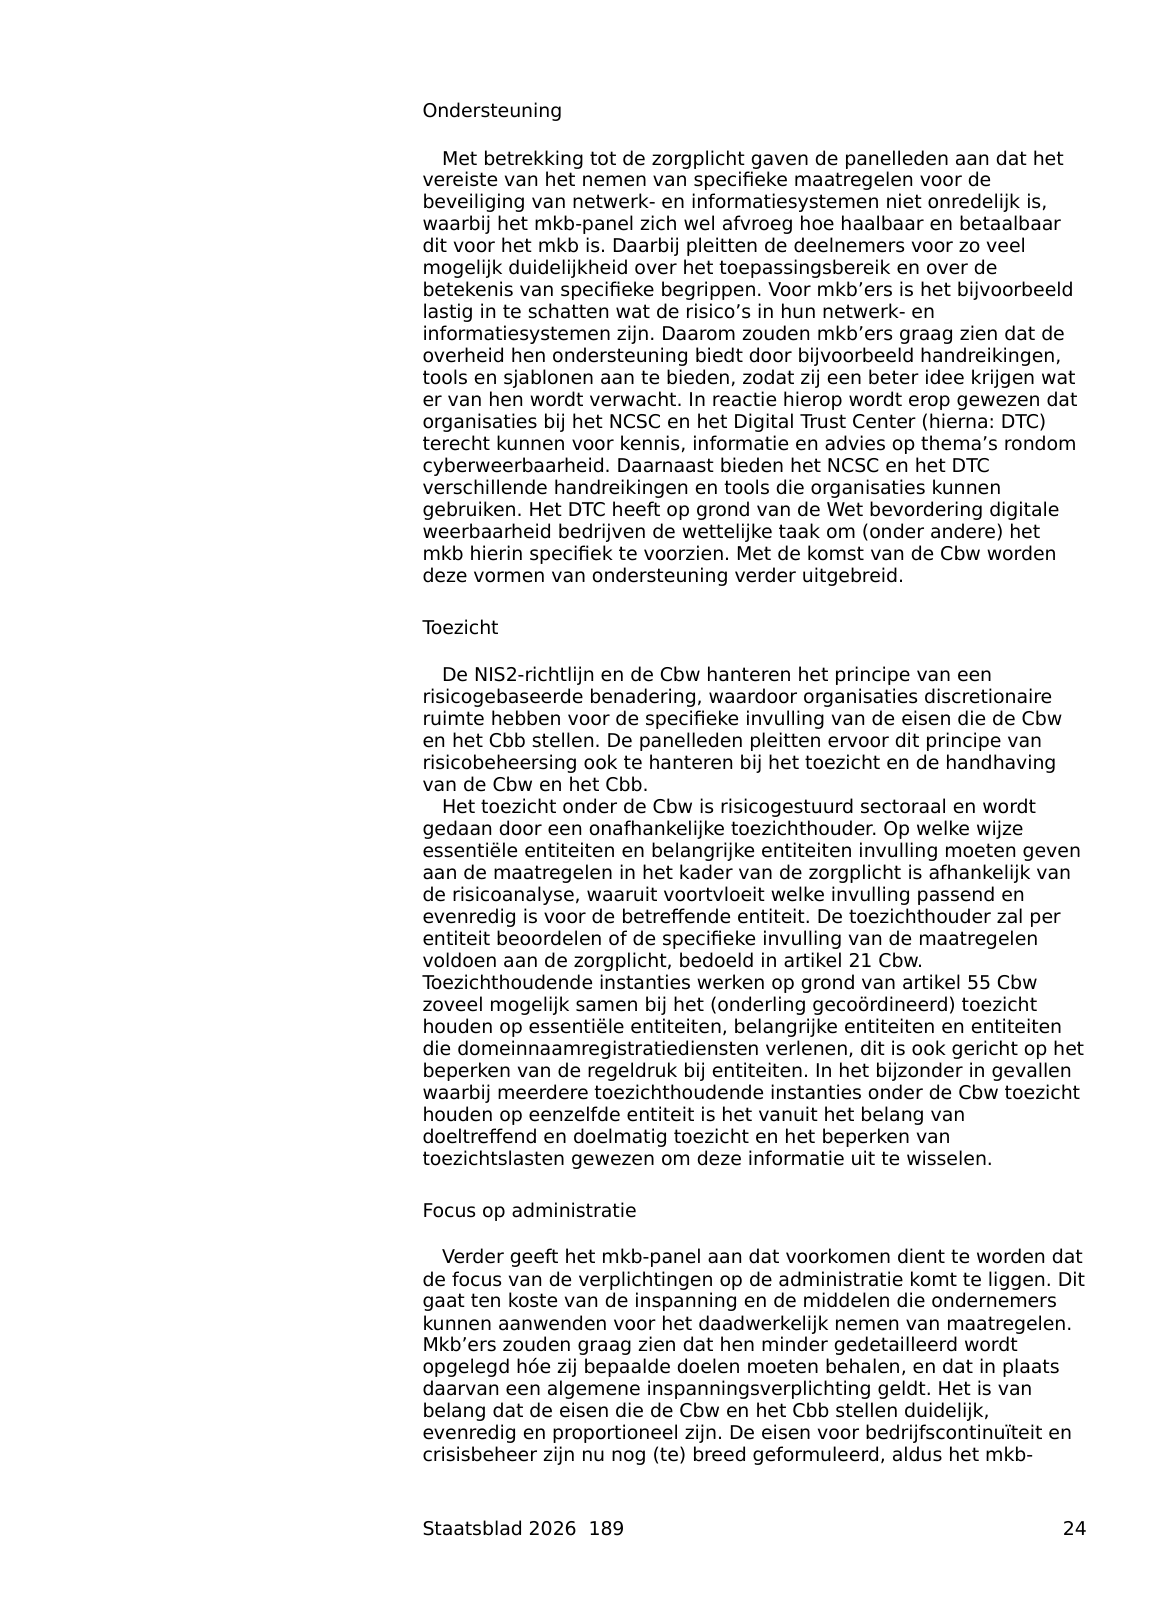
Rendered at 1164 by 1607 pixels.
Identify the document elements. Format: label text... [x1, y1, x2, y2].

subtitle Focus op administratie [422, 1199, 1087, 1221]
text De NIS2-richtlijn en de Cbw hanteren het principe van een risicogebaseerde benadering, waardoor organisaties discretionaire ruimte hebben voor de specifieke invulling van de eisen die de Cbw en het Cbb stellen. De panelleden pleitten ervoor dit principe van risicobeheersing ook te hanteren bij het toezicht en de handhaving van de Cbw en het Cbb. [422, 664, 1087, 796]
text Het toezicht onder de Cbw is risicogestuurd sectoraal en wordt gedaan door een onafhankelijke toezichthouder. Op welke wijze essentiële entiteiten en belangrijke entiteiten invulling moeten geven aan de maatregelen in het kader van de zorgplicht is afhankelijk van de risicoanalyse, waaruit voortvloeit welke invulling passend en evenredig is voor de betreffende entiteit. De toezichthouder zal per entiteit beoordelen of de specifieke invulling van de maatregelen voldoen aan de zorgplicht, bedoeld in artikel 21 Cbw. Toezichthoudende instanties werken op grond van artikel 55 Cbw zoveel mogelijk samen bij het (onderling gecoördineerd) toezicht houden op essentiële entiteiten, belangrijke entiteiten en entiteiten die domeinnaamregistratiediensten verlenen, dit is ook gericht op het beperken van de regeldruk bij entiteiten. In het bijzonder in gevallen waarbij meerdere toezichthoudende instanties onder de Cbw toezicht houden op eenzelfde entiteit is het vanuit het belang van doeltreffend en doelmatig toezicht en het beperken van toezichtslasten gewezen om deze informatie uit te wisselen. [422, 796, 1087, 1169]
text Verder geeft het mkb-panel aan dat voorkomen dient te worden dat de focus van de verplichtingen op de administratie komt te liggen. Dit gaat ten koste van de inspanning en de middelen die ondernemers kunnen aanwenden voor het daadwerkelijk nemen van maatregelen. Mkb’ers zouden graag zien dat hen minder gedetailleerd wordt opgelegd hóe zij bepaalde doelen moeten behalen, en dat in plaats daarvan een algemene inspanningsverplichting geldt. Het is van belang dat de eisen die de Cbw en het Cbb stellen duidelijk, evenredig en proportioneel zijn. De eisen voor bedrijfscontinuïteit en crisisbeheer zijn nu nog (te) breed geformuleerd, aldus het mkb- [422, 1246, 1087, 1466]
subtitle Ondersteuning [422, 100, 1087, 122]
subtitle Toezicht [422, 617, 1087, 639]
text Met betrekking tot de zorgplicht gaven de panelleden aan dat het vereiste van het nemen van specifieke maatregelen voor de beveiliging van netwerk- en informatiesystemen niet onredelijk is, waarbij het mkb-panel zich wel afvroeg hoe haalbaar en betaalbaar dit voor het mkb is. Daarbij pleitten de deelnemers voor zo veel mogelijk duidelijkheid over het toepassingsbereik en over de betekenis van specifieke begrippen. Voor mkb’ers is het bijvoorbeeld lastig in te schatten wat de risico’s in hun netwerk- en informatiesystemen zijn. Daarom zouden mkb’ers graag zien dat de overheid hen ondersteuning biedt door bijvoorbeeld handreikingen, tools en sjablonen aan te bieden, zodat zij een beter idee krijgen wat er van hen wordt verwacht. In reactie hierop wordt erop gewezen dat organisaties bij het NCSC en het Digital Trust Center (hierna: DTC) terecht kunnen voor kennis, informatie en advies op thema’s rondom cyberweerbaarheid. Daarnaast bieden het NCSC en het DTC verschillende handreikingen en tools die organisaties kunnen gebruiken. Het DTC heeft op grond van de Wet bevordering digitale weerbaarheid bedrijven de wettelijke taak om (onder andere) het mkb hierin specifiek te voorzien. Met de komst van de Cbw worden deze vormen van ondersteuning verder uitgebreid. [422, 147, 1087, 587]
